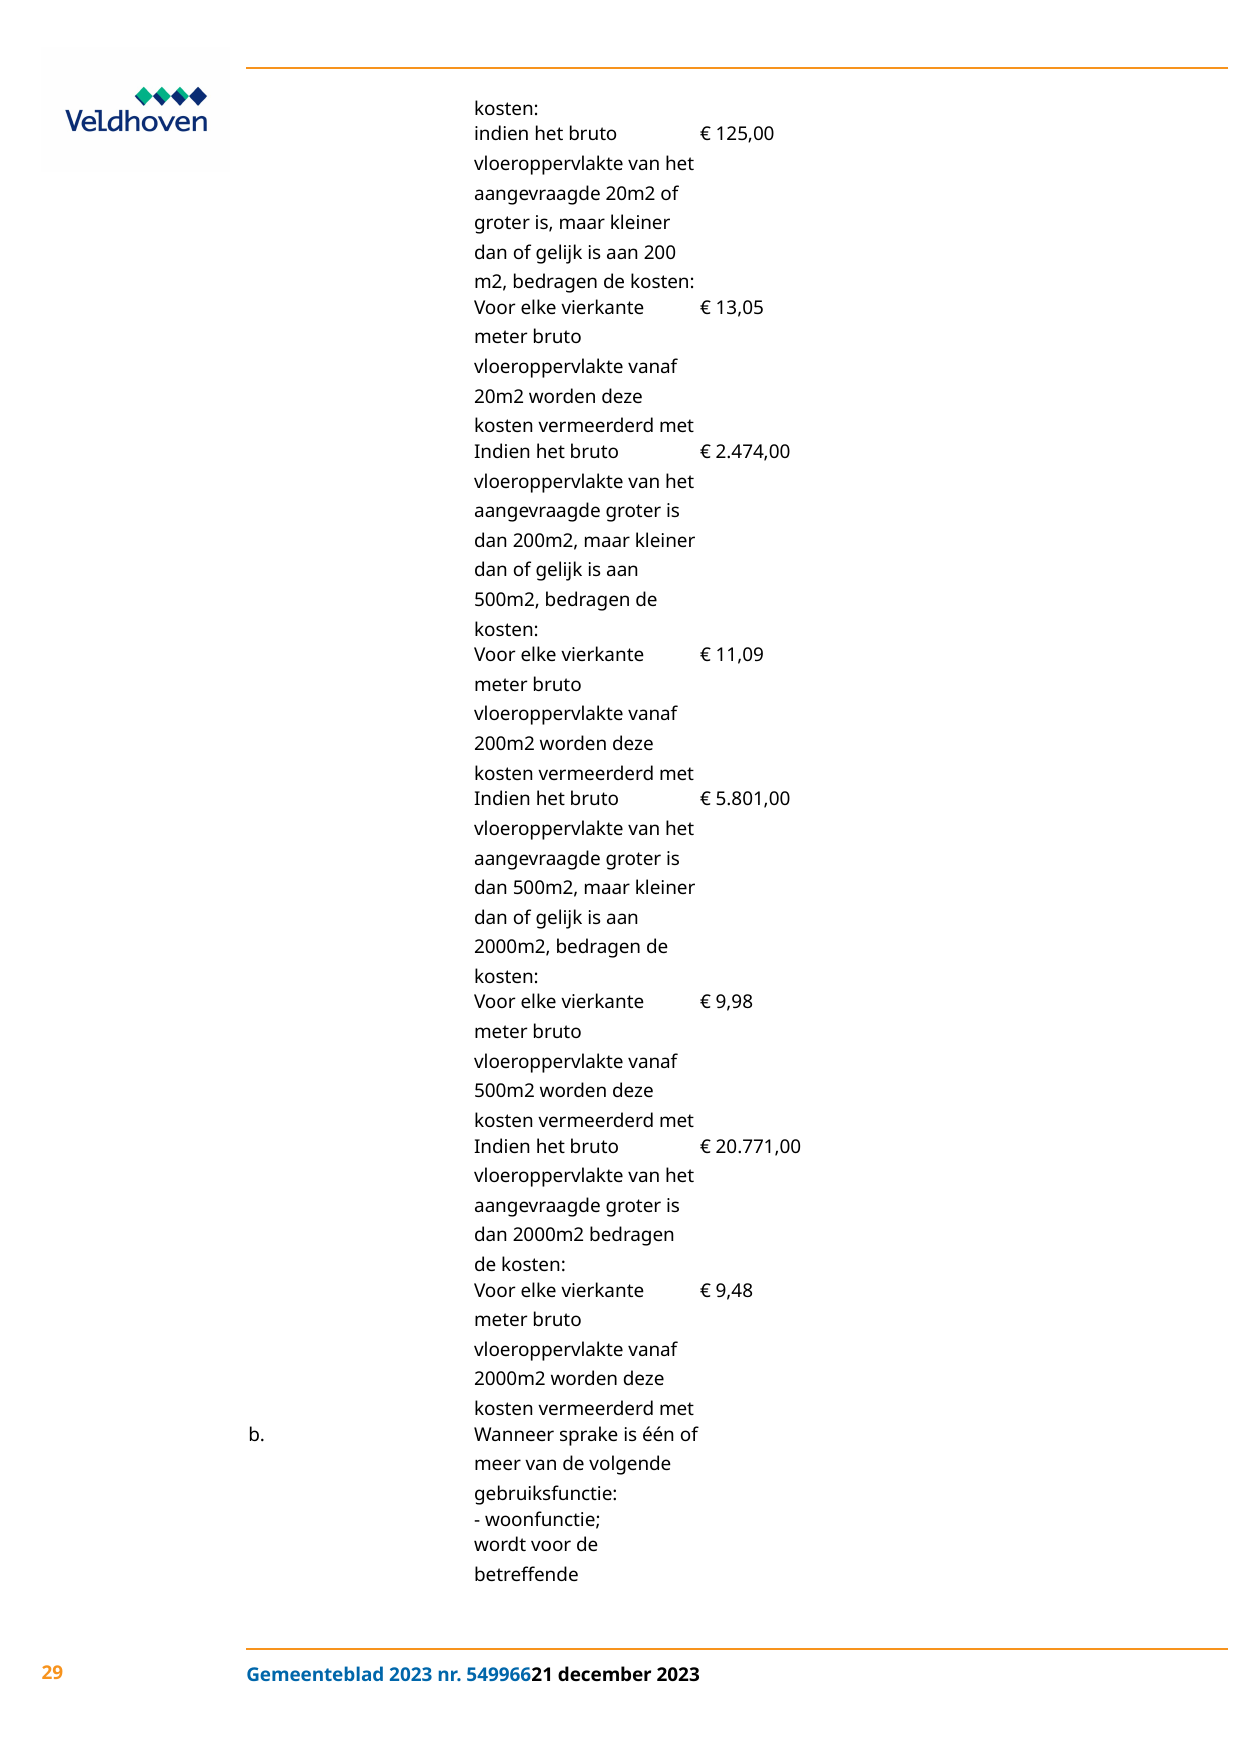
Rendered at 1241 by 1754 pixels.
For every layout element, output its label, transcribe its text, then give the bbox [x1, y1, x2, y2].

table_cell Indien het bruto vloeroppervlakte van het aangevraagde groter is dan 2000m2 bedragen de kosten: [474, 1133, 700, 1277]
table_cell - woonfunctie; [474, 1506, 700, 1532]
table_cell € 20.771,00 [700, 1133, 926, 1277]
table_cell [248, 1532, 474, 1587]
table_cell [248, 989, 474, 1133]
table_cell € 125,00 [700, 121, 926, 294]
table_cell [248, 95, 474, 121]
table_cell [926, 438, 1152, 641]
picture [41, 47, 231, 172]
table_cell [248, 1277, 474, 1421]
table_cell Voor elke vierkante meter bruto vloeroppervlakte vanaf 2000m2 worden deze kosten vermeerderd met [474, 1277, 700, 1421]
table_cell € 9,48 [700, 1277, 926, 1421]
table_cell [248, 1133, 474, 1277]
table_cell Wanneer sprake is één of meer van de volgende gebruiksfunctie: [474, 1421, 700, 1506]
table_cell € 2.474,00 [700, 438, 926, 641]
table_cell Voor elke vierkante meter bruto vloeroppervlakte vanaf 200m2 worden deze kosten vermeerderd met [474, 641, 700, 786]
table_cell [926, 641, 1152, 786]
table_cell [926, 1532, 1152, 1587]
table_cell € 5.801,00 [700, 786, 926, 989]
table_cell [248, 294, 474, 438]
table_cell Indien het bruto vloeroppervlakte van het aangevraagde groter is dan 500m2, maar kleiner dan of gelijk is aan 2000m2, bedragen de kosten: [474, 786, 700, 989]
table_cell [926, 121, 1152, 294]
table_cell [926, 786, 1152, 989]
table_cell [926, 1421, 1152, 1506]
table_cell [926, 1506, 1152, 1532]
table_cell € 11,09 [700, 641, 926, 786]
table_cell kosten: [474, 95, 700, 121]
table_cell € 9,98 [700, 989, 926, 1133]
table_cell [926, 989, 1152, 1133]
table_cell [926, 1277, 1152, 1421]
table_cell [926, 294, 1152, 438]
table_cell [248, 1506, 474, 1532]
table_cell Indien het bruto vloeroppervlakte van het aangevraagde groter is dan 200m2, maar kleiner dan of gelijk is aan 500m2, bedragen de kosten: [474, 438, 700, 641]
table_cell € 13,05 [700, 294, 926, 438]
table_cell [248, 641, 474, 786]
table_cell [248, 786, 474, 989]
table_cell [700, 1421, 926, 1506]
table_cell [926, 95, 1152, 121]
table_cell b. [248, 1421, 474, 1506]
table_cell indien het bruto vloeroppervlakte van het aangevraagde 20m2 of groter is, maar kleiner dan of gelijk is aan 200 m2, bedragen de kosten: [474, 121, 700, 294]
table_cell [248, 121, 474, 294]
table_cell wordt voor de betreffende [474, 1532, 700, 1587]
table_cell Voor elke vierkante meter bruto vloeroppervlakte vanaf 20m2 worden deze kosten vermeerderd met [474, 294, 700, 438]
table_cell [926, 1133, 1152, 1277]
table_cell [700, 1506, 926, 1532]
table_cell [248, 438, 474, 641]
table_cell Voor elke vierkante meter bruto vloeroppervlakte vanaf 500m2 worden deze kosten vermeerderd met [474, 989, 700, 1133]
table_cell [700, 95, 926, 121]
table_cell [700, 1532, 926, 1587]
